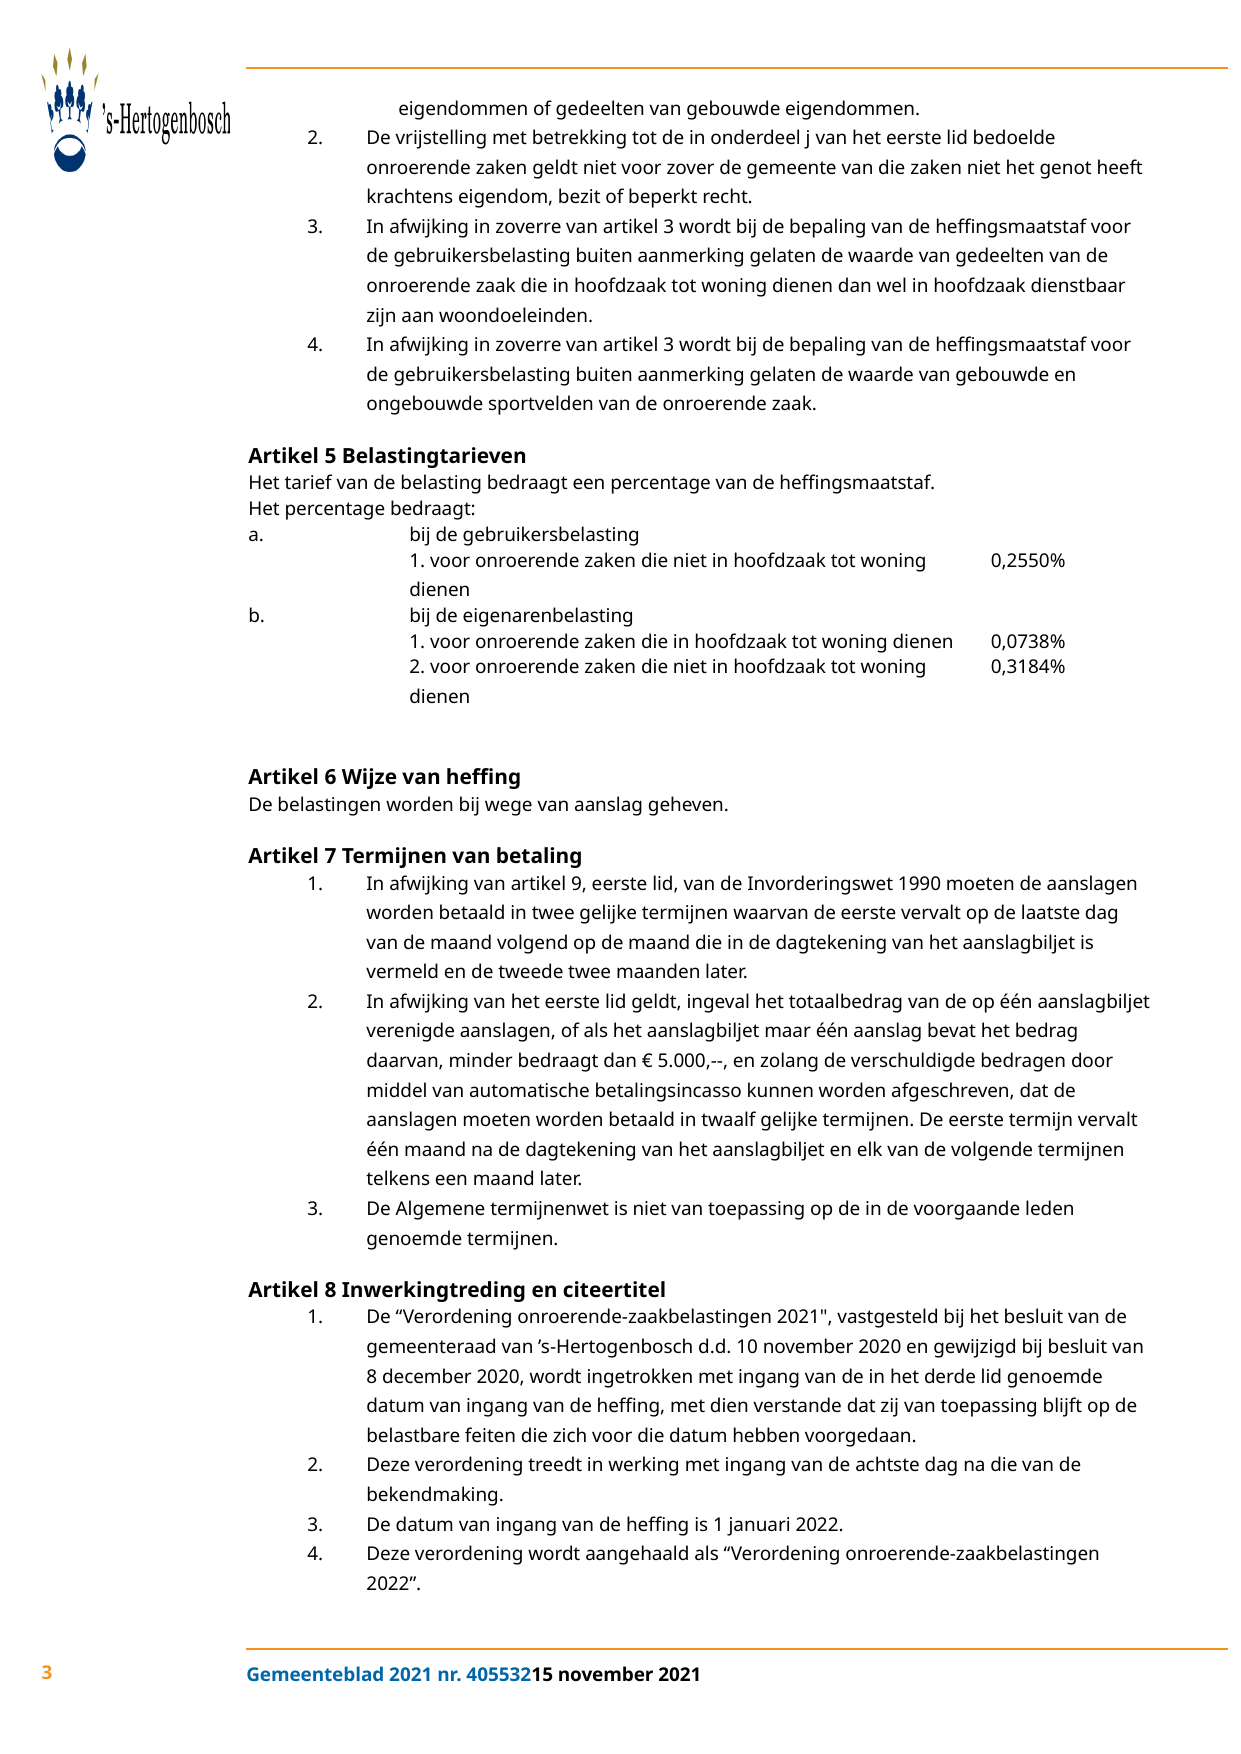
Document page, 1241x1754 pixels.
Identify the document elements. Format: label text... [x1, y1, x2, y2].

table_cell [248, 654, 409, 709]
text Artikel 7 Termijnen van betaling [248, 841, 1152, 870]
list De Algemene termijnenwet is niet van toepassing op de in de voorgaande leden genoemde termijnen. [307, 1195, 1152, 1251]
table_cell 0,3184% [991, 654, 1152, 709]
list De “Verordening onroerende-zaakbelastingen 2021", vastgesteld bij het besluit van de gemeenteraad van ’s-Hertogenbosch d.d. 10 november 2020 en gewijzigd bij besluit van 8 december 2020, wordt ingetrokken met ingang van de in het derde lid genoemde datum van ingang van de heffing, met dien verstande dat zij van toepassing blijft op de belastbare feiten die zich voor die datum hebben voorgedaan. [307, 1304, 1152, 1448]
table_cell a. [248, 521, 409, 547]
table_cell [248, 628, 409, 653]
text De belastingen worden bij wege van aanslag geheven. [248, 791, 1152, 817]
table_header Het tarief van de belasting bedraagt een percentage van de heffingsmaatstaf. [248, 470, 1152, 495]
table_cell bij de gebruikersbelasting [409, 521, 991, 547]
table_cell 0,2550% [991, 547, 1152, 602]
list De datum van ingang van de heffing is 1 januari 2022. [307, 1511, 1152, 1536]
list eigendommen of gedeelten van gebouwde eigendommen. [361, 95, 1152, 121]
table_cell [248, 547, 409, 602]
table_cell 0,0738% [991, 628, 1152, 653]
table_cell [991, 602, 1152, 628]
table_cell b. [248, 602, 409, 628]
list In afwijking van het eerste lid geldt, ingeval het totaalbedrag van de op één aanslagbiljet verenigde aanslagen, of als het aanslagbiljet maar één aanslag bevat het bedrag daarvan, minder bedraagt dan € 5.000,--, en zolang de verschuldigde bedragen door middel van automatische betalingsincasso kunnen worden afgeschreven, dat de aanslagen moeten worden betaald in twaalf gelijke termijnen. De eerste termijn vervalt één maand na de dagtekening van het aanslagbiljet en elk van de volgende termijnen telkens een maand later. [307, 988, 1152, 1191]
table_cell 1. voor onroerende zaken die niet in hoofdzaak tot woning dienen [409, 547, 991, 602]
list Deze verordening wordt aangehaald als “Verordening onroerende-zaakbelastingen 2022”. [307, 1540, 1152, 1596]
list In afwijking in zoverre van artikel 3 wordt bij de bepaling van de heffingsmaatstaf voor de gebruikersbelasting buiten aanmerking gelaten de waarde van gebouwde en ongebouwde sportvelden van de onroerende zaak. [307, 331, 1152, 416]
list Deze verordening treedt in werking met ingang van de achtste dag na die van de bekendmaking. [307, 1452, 1152, 1507]
table_cell 1. voor onroerende zaken die in hoofdzaak tot woning dienen [409, 628, 991, 653]
list In afwijking in zoverre van artikel 3 wordt bij de bepaling van de heffingsmaatstaf voor de gebruikersbelasting buiten aanmerking gelaten de waarde van gedeelten van de onroerende zaak die in hoofdzaak tot woning dienen dan wel in hoofdzaak dienstbaar zijn aan woondoeleinden. [307, 213, 1152, 328]
text Artikel 6 Wijze van heffing [248, 762, 1152, 791]
list De vrijstelling met betrekking tot de in onderdeel j van het eerste lid bedoelde onroerende zaken geldt niet voor zover de gemeente van die zaken niet het genot heeft krachtens eigendom, bezit of beperkt recht. [307, 124, 1152, 209]
table_cell 2. voor onroerende zaken die niet in hoofdzaak tot woning dienen [409, 654, 991, 709]
table_cell bij de eigenarenbelasting [409, 602, 991, 628]
table_cell [991, 521, 1152, 547]
picture [41, 47, 231, 172]
list In afwijking van artikel 9, eerste lid, van de Invorderingswet 1990 moeten de aanslagen worden betaald in twee gelijke termijnen waarvan de eerste vervalt op de laatste dag van de maand volgend op de maand die in de dagtekening van het aanslagbiljet is vermeld en de tweede twee maanden later. [307, 870, 1152, 984]
text Artikel 5 Belastingtarieven [248, 441, 1152, 469]
table_cell Het percentage bedraagt: [248, 495, 1152, 521]
text Artikel 8 Inwerkingtreding en citeertitel [248, 1275, 1152, 1304]
